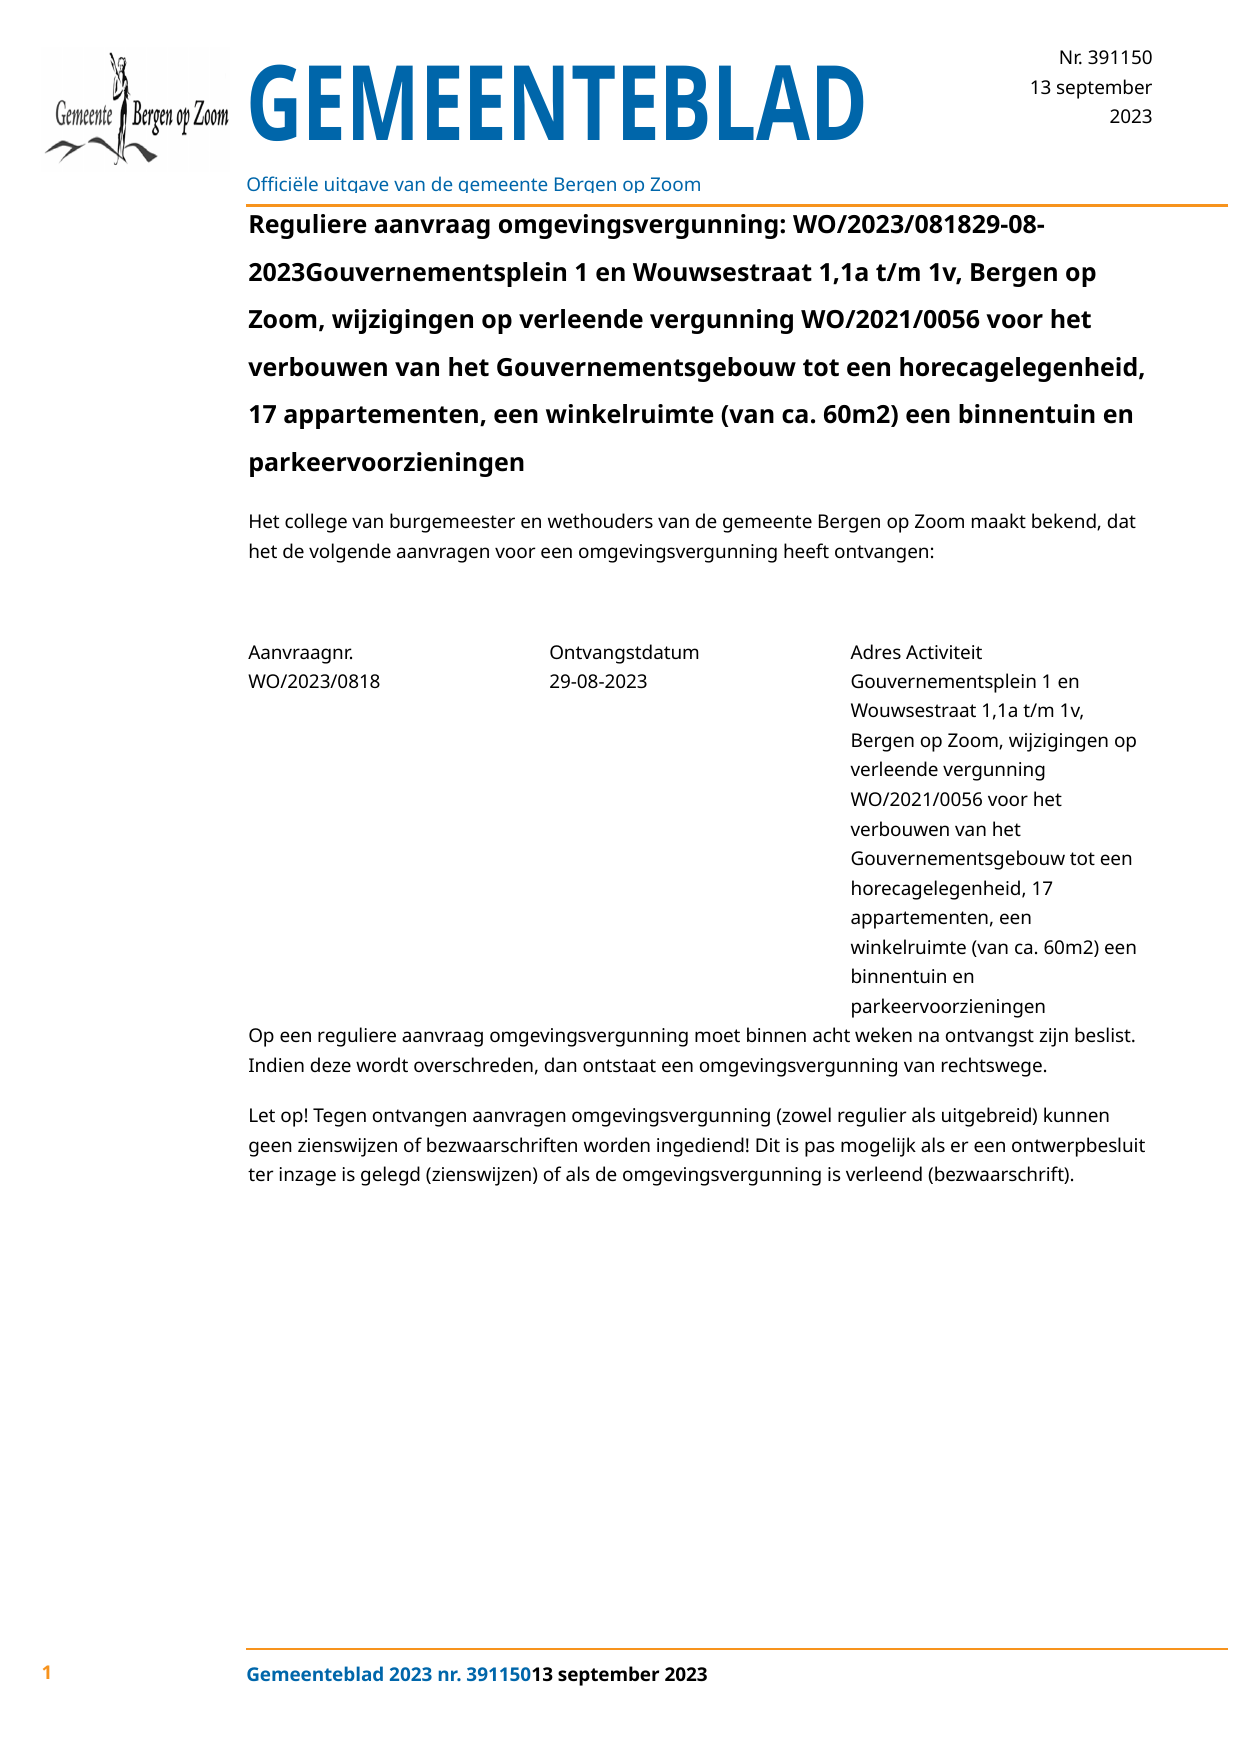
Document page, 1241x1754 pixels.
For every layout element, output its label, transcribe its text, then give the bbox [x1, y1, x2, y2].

table_header Aanvraagnr. [248, 639, 549, 664]
table_header Adres Activiteit [850, 639, 1152, 664]
text Op een reguliere aanvraag omgevingsvergunning moet binnen acht weken na ontvangst zijn beslist. Indien deze wordt overschreden, dan ontstaat een omgevingsvergunning van rechtswege. [248, 1022, 1152, 1078]
text Het college van burgemeester en wethouders van de gemeente Bergen op Zoom maakt bekend, dat het de volgende aanvragen voor een omgevingsvergunning heeft ontvangen: [248, 508, 1152, 564]
table_header WO/2023/0818 [248, 668, 549, 1019]
text Let op! Tegen ontvangen aanvragen omgevingsvergunning (zowel regulier als uitgebreid) kunnen geen zienswijzen of bezwaarschriften worden ingediend! Dit is pas mogelijk als er een ontwerpbesluit ter inzage is gelegd (zienswijzen) of als de omgevingsvergunning is verleend (bezwaarschrift). [248, 1102, 1152, 1187]
table_header Gouvernementsplein 1 en Wouwsestraat 1,1a t/m 1v, Bergen op Zoom, wijzigingen op verleende vergunning WO/2021/0056 voor het verbouwen van het Gouvernementsgebouw tot een horecagelegenheid, 17 appartementen, een winkelruimte (van ca. 60m2) een binnentuin en parkeervoorzieningen [850, 668, 1152, 1019]
table_header 29-08-2023 [549, 668, 850, 1019]
picture [41, 47, 231, 172]
table_header Ontvangstdatum [549, 639, 850, 664]
text Reguliere aanvraag omgevingsvergunning: WO/2023/081829-08-2023Gouvernementsplein 1 en Wouwsestraat 1,1a t/m 1v, Bergen op Zoom, wijzigingen op verleende vergunning WO/2021/0056 voor het verbouwen van het Gouvernementsgebouw tot een horecagelegenheid, 17 appartementen, een winkelruimte (van ca. 60m2) een binnentuin en parkeervoorzieningen [248, 207, 1152, 479]
